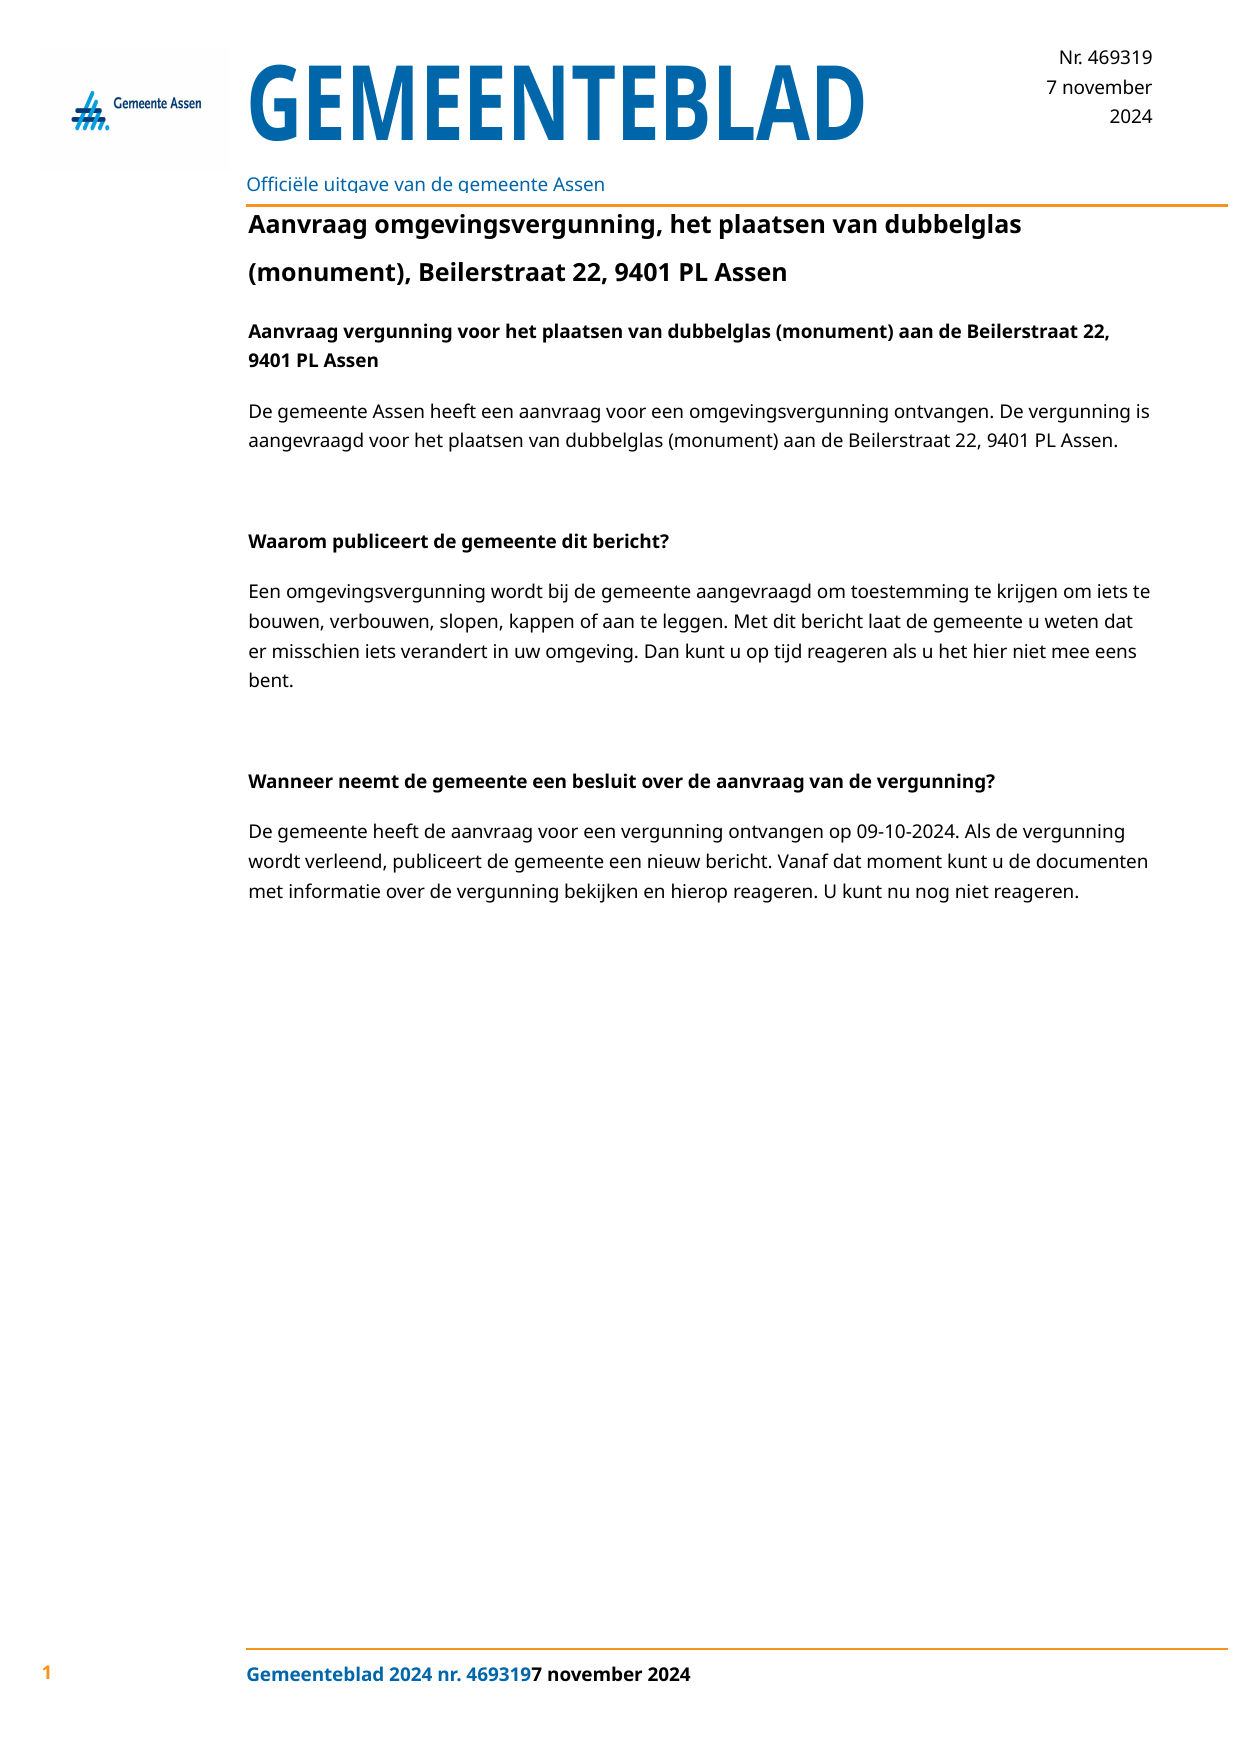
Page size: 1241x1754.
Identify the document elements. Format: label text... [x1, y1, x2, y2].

text De gemeente heeft de aanvraag voor een vergunning ontvangen op 09-10-2024. Als de vergunning wordt verleend, publiceert de gemeente een nieuw bericht. Vanaf dat moment kunt u de documenten met informatie over de vergunning bekijken en hierop reageren. U kunt nu nog niet reageren. [248, 819, 1152, 904]
text Wanneer neemt de gemeente een besluit over de aanvraag van de vergunning? [248, 768, 1152, 794]
text Aanvraag omgevingsvergunning, het plaatsen van dubbelglas (monument), Beilerstraat 22, 9401 PL Assen [248, 207, 1152, 288]
text Een omgevingsvergunning wordt bij de gemeente aangevraagd om toestemming te krijgen om iets te bouwen, verbouwen, slopen, kappen of aan te leggen. Met dit bericht laat de gemeente u weten dat er misschien iets verandert in uw omgeving. Dan kunt u op tijd reageren als u het hier niet mee eens bent. [248, 579, 1152, 693]
text Waarom publiceert de gemeente dit bericht? [248, 528, 1152, 554]
picture [41, 47, 231, 172]
text De gemeente Assen heeft een aanvraag voor een omgevingsvergunning ontvangen. De vergunning is aangevraagd voor het plaatsen van dubbelglas (monument) aan de Beilerstraat 22, 9401 PL Assen. [248, 398, 1152, 453]
text Aanvraag vergunning voor het plaatsen van dubbelglas (monument) aan de Beilerstraat 22, 9401 PL Assen [248, 318, 1152, 373]
